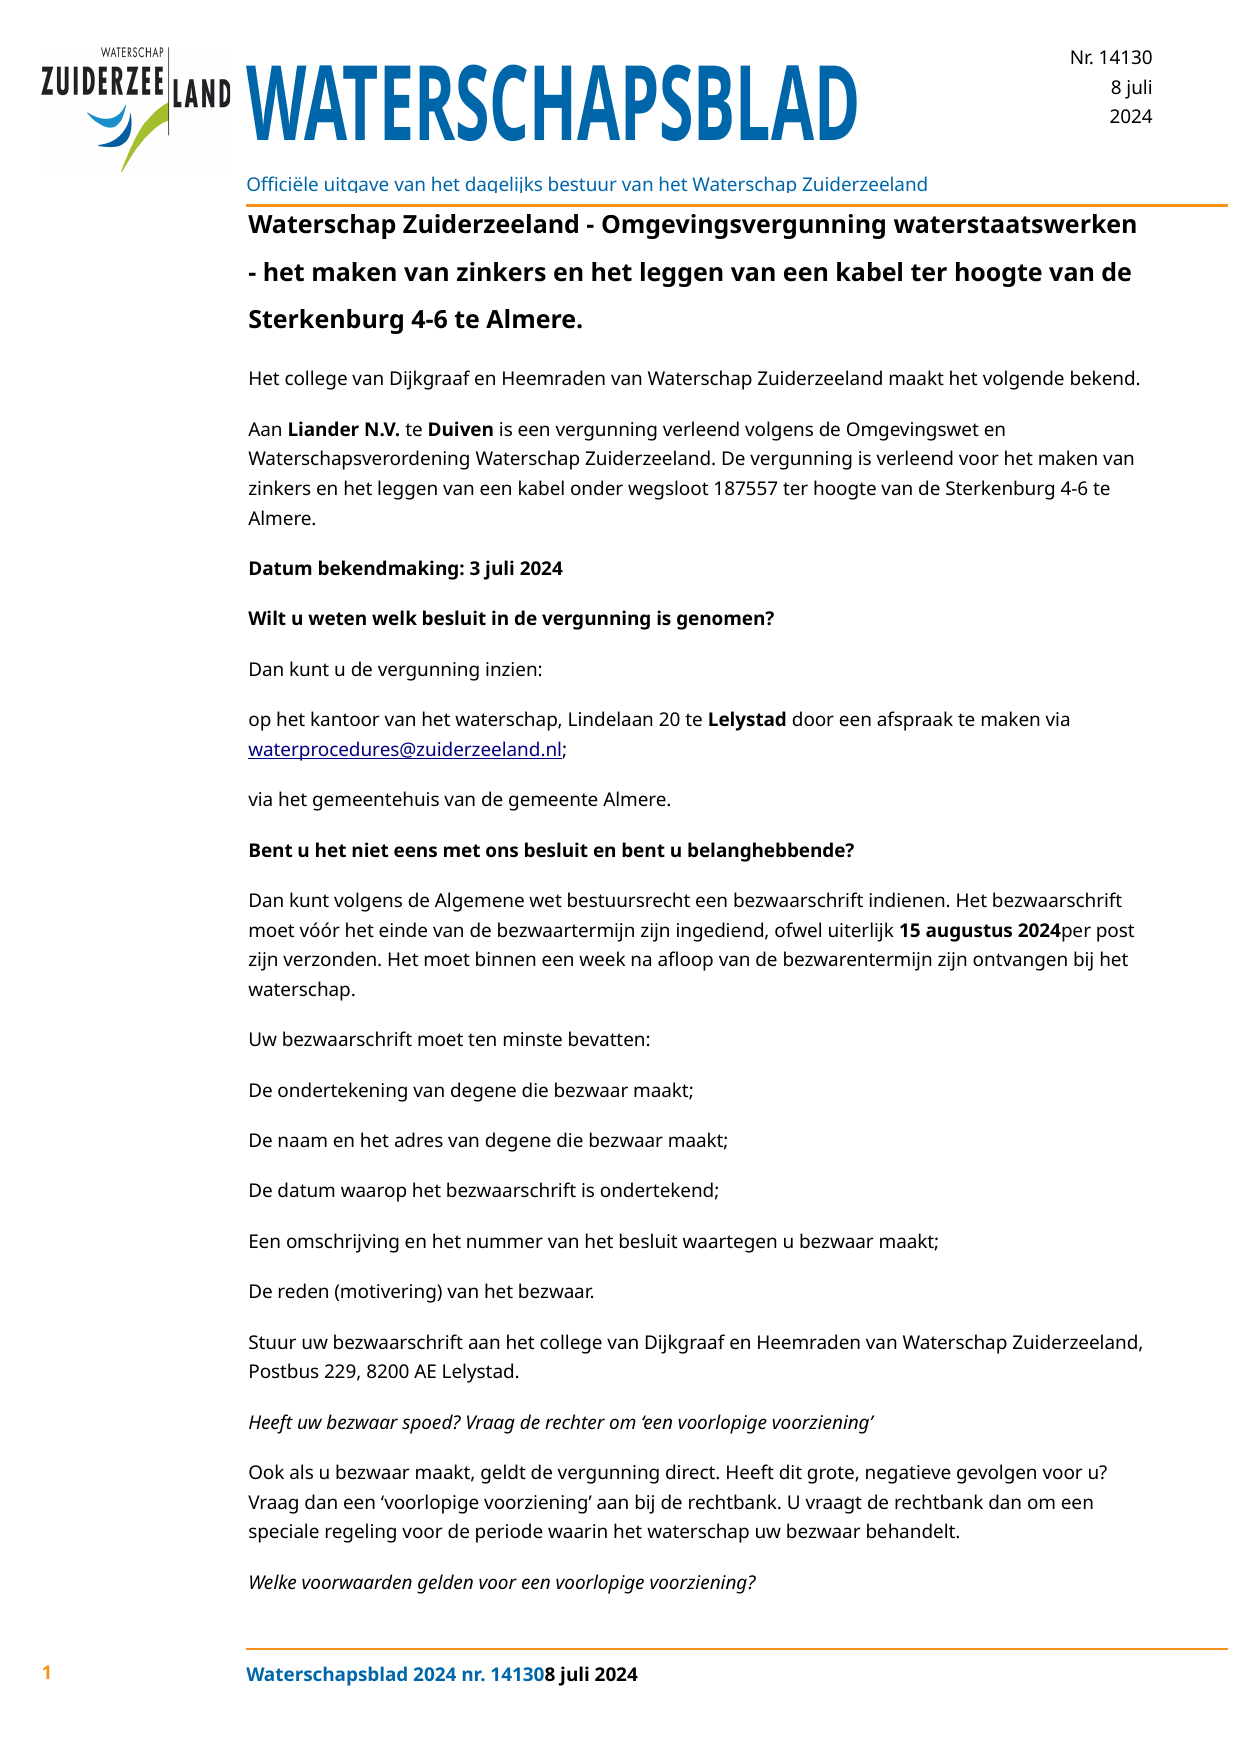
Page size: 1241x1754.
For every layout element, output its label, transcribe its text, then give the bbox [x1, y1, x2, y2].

text De datum waarop het bezwaarschrift is ondertekend; [248, 1178, 1152, 1203]
text Heeft uw bezwaar spoed? Vraag de rechter om ‘een voorlopige voorziening’ [248, 1409, 1152, 1434]
text Dan kunt volgens de Algemene wet bestuursrecht een bezwaarschrift indienen. Het bezwaarschrift moet vóór het einde van de bezwaartermijn zijn ingediend, ofwel uiterlijk 15 augustus 2024per post zijn verzonden. Het moet binnen een week na afloop van de bezwarentermijn zijn ontvangen bij het waterschap. [248, 887, 1152, 1002]
text De ondertekening van degene die bezwaar maakt; [248, 1077, 1152, 1102]
text Het college van Dijkgraaf en Heemraden van Waterschap Zuiderzeeland maakt het volgende bekend. [248, 366, 1152, 391]
text Ook als u bezwaar maakt, geldt de vergunning direct. Heeft dit grote, negatieve gevolgen voor u? Vraag dan een ‘voorlopige voorziening’ aan bij de rechtbank. U vraagt de rechtbank dan om een speciale regeling voor de periode waarin het waterschap uw bezwaar behandelt. [248, 1459, 1152, 1544]
text De reden (motivering) van het bezwaar. [248, 1278, 1152, 1304]
text Stuur uw bezwaarschrift aan het college van Dijkgraaf en Heemraden van Waterschap Zuiderzeeland, Postbus 229, 8200 AE Lelystad. [248, 1329, 1152, 1384]
text Waterschap Zuiderzeeland - Omgevingsvergunning waterstaatswerken - het maken van zinkers en het leggen van een kabel ter hoogte van de Sterkenburg 4-6 te Almere. [248, 207, 1152, 336]
text Aan Liander N.V. te Duiven is een vergunning verleend volgens de Omgevingswet en Waterschapsverordening Waterschap Zuiderzeeland. De vergunning is verleend voor het maken van zinkers en het leggen van een kabel onder wegsloot 187557 ter hoogte van de Sterkenburg 4-6 te Almere. [248, 416, 1152, 530]
text Dan kunt u de vergunning inzien: [248, 656, 1152, 682]
text Wilt u weten welk besluit in de vergunning is genomen? [248, 606, 1152, 631]
text via het gemeentehuis van de gemeente Almere. [248, 786, 1152, 812]
text Uw bezwaarschrift moet ten minste bevatten: [248, 1026, 1152, 1052]
text op het kantoor van het waterschap, Lindelaan 20 te Lelystad door een afspraak te maken via waterprocedures@zuiderzeeland.nl; [248, 706, 1152, 762]
text Welke voorwaarden gelden voor een voorlopige voorziening? [248, 1569, 1152, 1594]
text Bent u het niet eens met ons besluit en bent u belanghebbende? [248, 837, 1152, 862]
text De naam en het adres van degene die bezwaar maakt; [248, 1127, 1152, 1153]
picture [41, 47, 231, 172]
text Datum bekendmaking: 3 juli 2024 [248, 555, 1152, 581]
text Een omschrijving en het nummer van het besluit waartegen u bezwaar maakt; [248, 1228, 1152, 1254]
